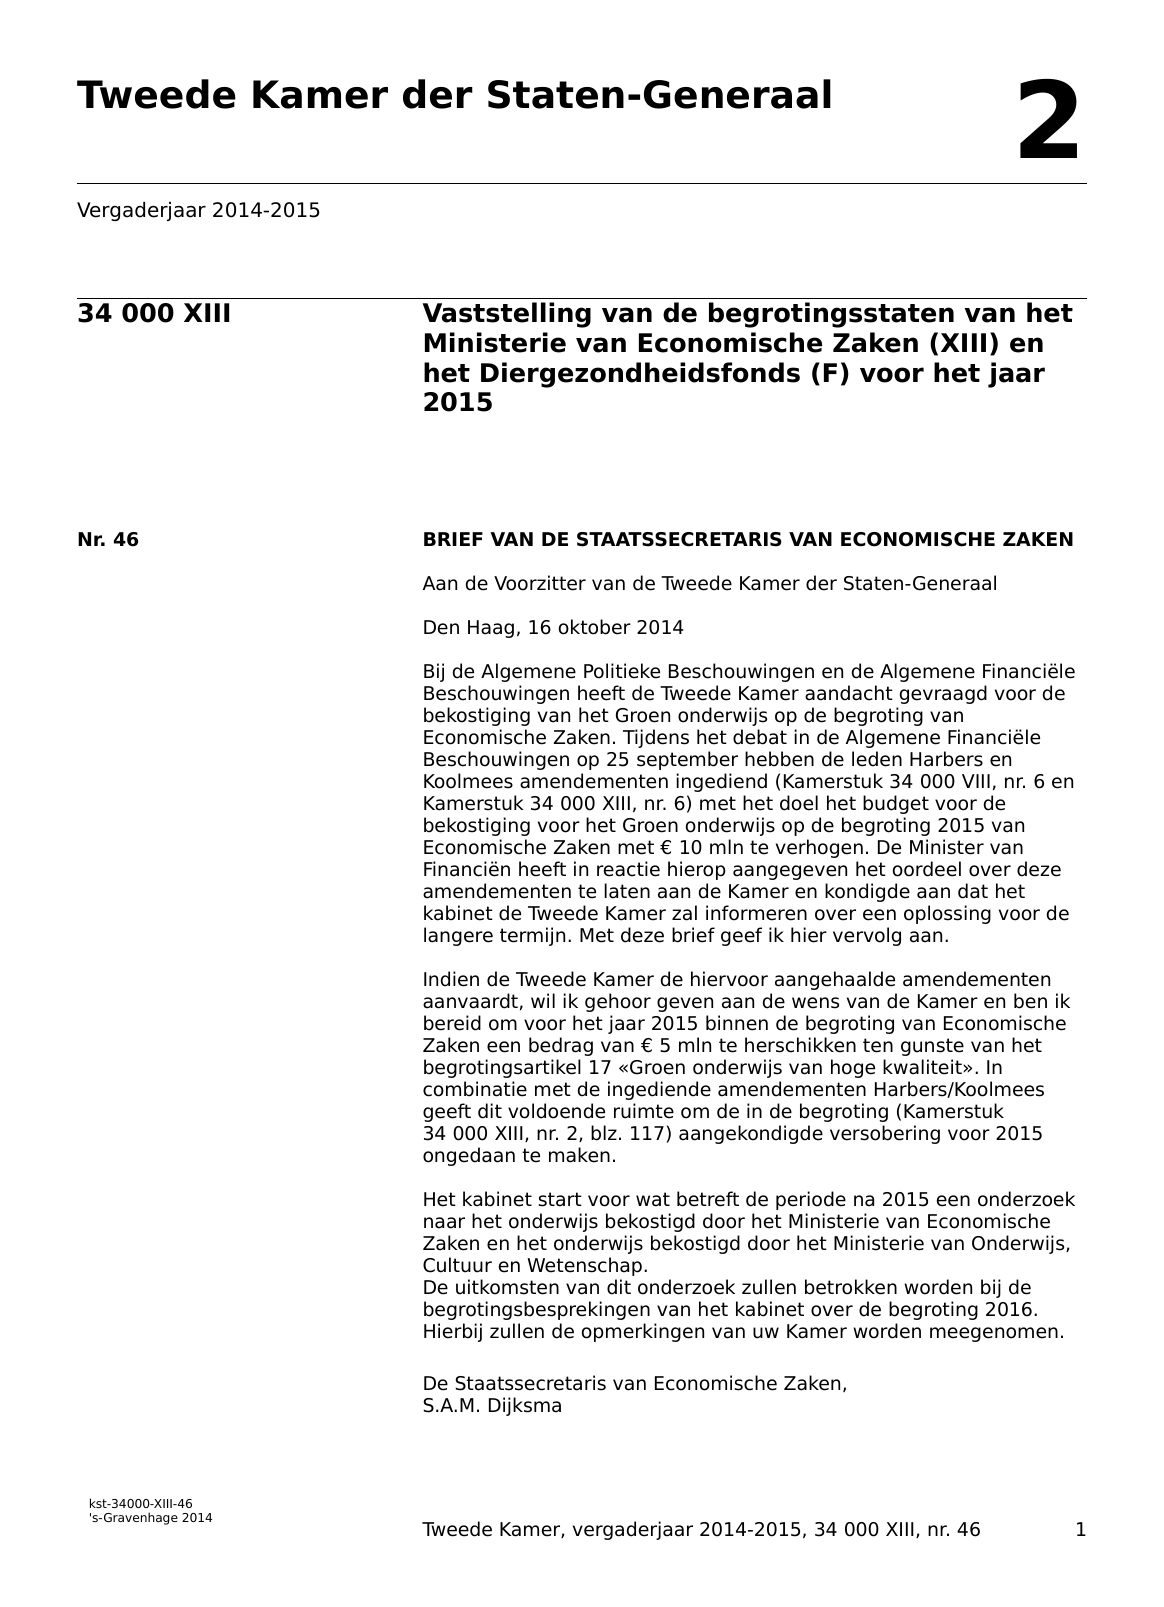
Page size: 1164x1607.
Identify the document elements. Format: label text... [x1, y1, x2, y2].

text Het kabinet start voor wat betreft de periode na 2015 een onderzoek naar het onderwijs bekostigd door het Ministerie van Economische Zaken en het onderwijs bekostigd door het Ministerie van Onderwijs, Cultuur en Wetenschap. [422, 1189, 1087, 1277]
text Den Haag, 16 oktober 2014 [422, 617, 1087, 639]
text kst-34000-XIII-46 [88, 1497, 323, 1511]
table_cell Vergaderjaar 2014-2015 [77, 184, 1087, 298]
table_header Tweede Kamer der Staten-Generaal [77, 59, 886, 183]
subtitle Nr. 46 BRIEF VAN DE STAATSSECRETARIS VAN ECONOMISCHE ZAKEN [77, 529, 1087, 551]
text Indien de Tweede Kamer de hiervoor aangehaalde amendementen aanvaardt, wil ik gehoor geven aan de wens van de Kamer en ben ik bereid om voor het jaar 2015 binnen de begroting van Economische Zaken een bedrag van € 5 mln te herschikken ten gunste van het begrotingsartikel 17 «Groen onderwijs van hoge kwaliteit». In combinatie met de ingediende amendementen Harbers/Koolmees geeft dit voldoende ruimte om de in de begroting (Kamerstuk 34 000 XIII, nr. 2, blz. 117) aangekondigde versobering voor 2015 ongedaan te maken. [422, 969, 1087, 1167]
subtitle 34 000 XIII Vaststelling van de begrotingsstaten van het Ministerie van Economische Zaken (XIII) en het Diergezondheidsfonds (F) voor het jaar 2015 [77, 299, 1087, 418]
text Bij de Algemene Politieke Beschouwingen en de Algemene Financiële Beschouwingen heeft de Tweede Kamer aandacht gevraagd voor de bekostiging van het Groen onderwijs op de begroting van Economische Zaken. Tijdens het debat in de Algemene Financiële Beschouwingen op 25 september hebben de leden Harbers en Koolmees amendementen ingediend (Kamerstuk 34 000 VIII, nr. 6 en Kamerstuk 34 000 XIII, nr. 6) met het doel het budget voor de bekostiging voor het Groen onderwijs op de begroting 2015 van Economische Zaken met € 10 mln te verhogen. De Minister van Financiën heeft in reactie hierop aangegeven het oordeel over deze amendementen te laten aan de Kamer en kondigde aan dat het kabinet de Tweede Kamer zal informeren over een oplossing voor de langere termijn. Met deze brief geef ik hier vervolg aan. [422, 661, 1087, 947]
table_header 2 [886, 59, 1087, 183]
text De uitkomsten van dit onderzoek zullen betrokken worden bij de begrotingsbesprekingen van het kabinet over de begroting 2016. Hierbij zullen de opmerkingen van uw Kamer worden meegenomen. [422, 1277, 1087, 1343]
text 's-Gravenhage 2014 [88, 1511, 323, 1525]
text Aan de Voorzitter van de Tweede Kamer der Staten-Generaal [422, 573, 1087, 595]
text De Staatssecretaris van Economische Zaken, S.A.M. Dijksma [422, 1373, 1087, 1417]
